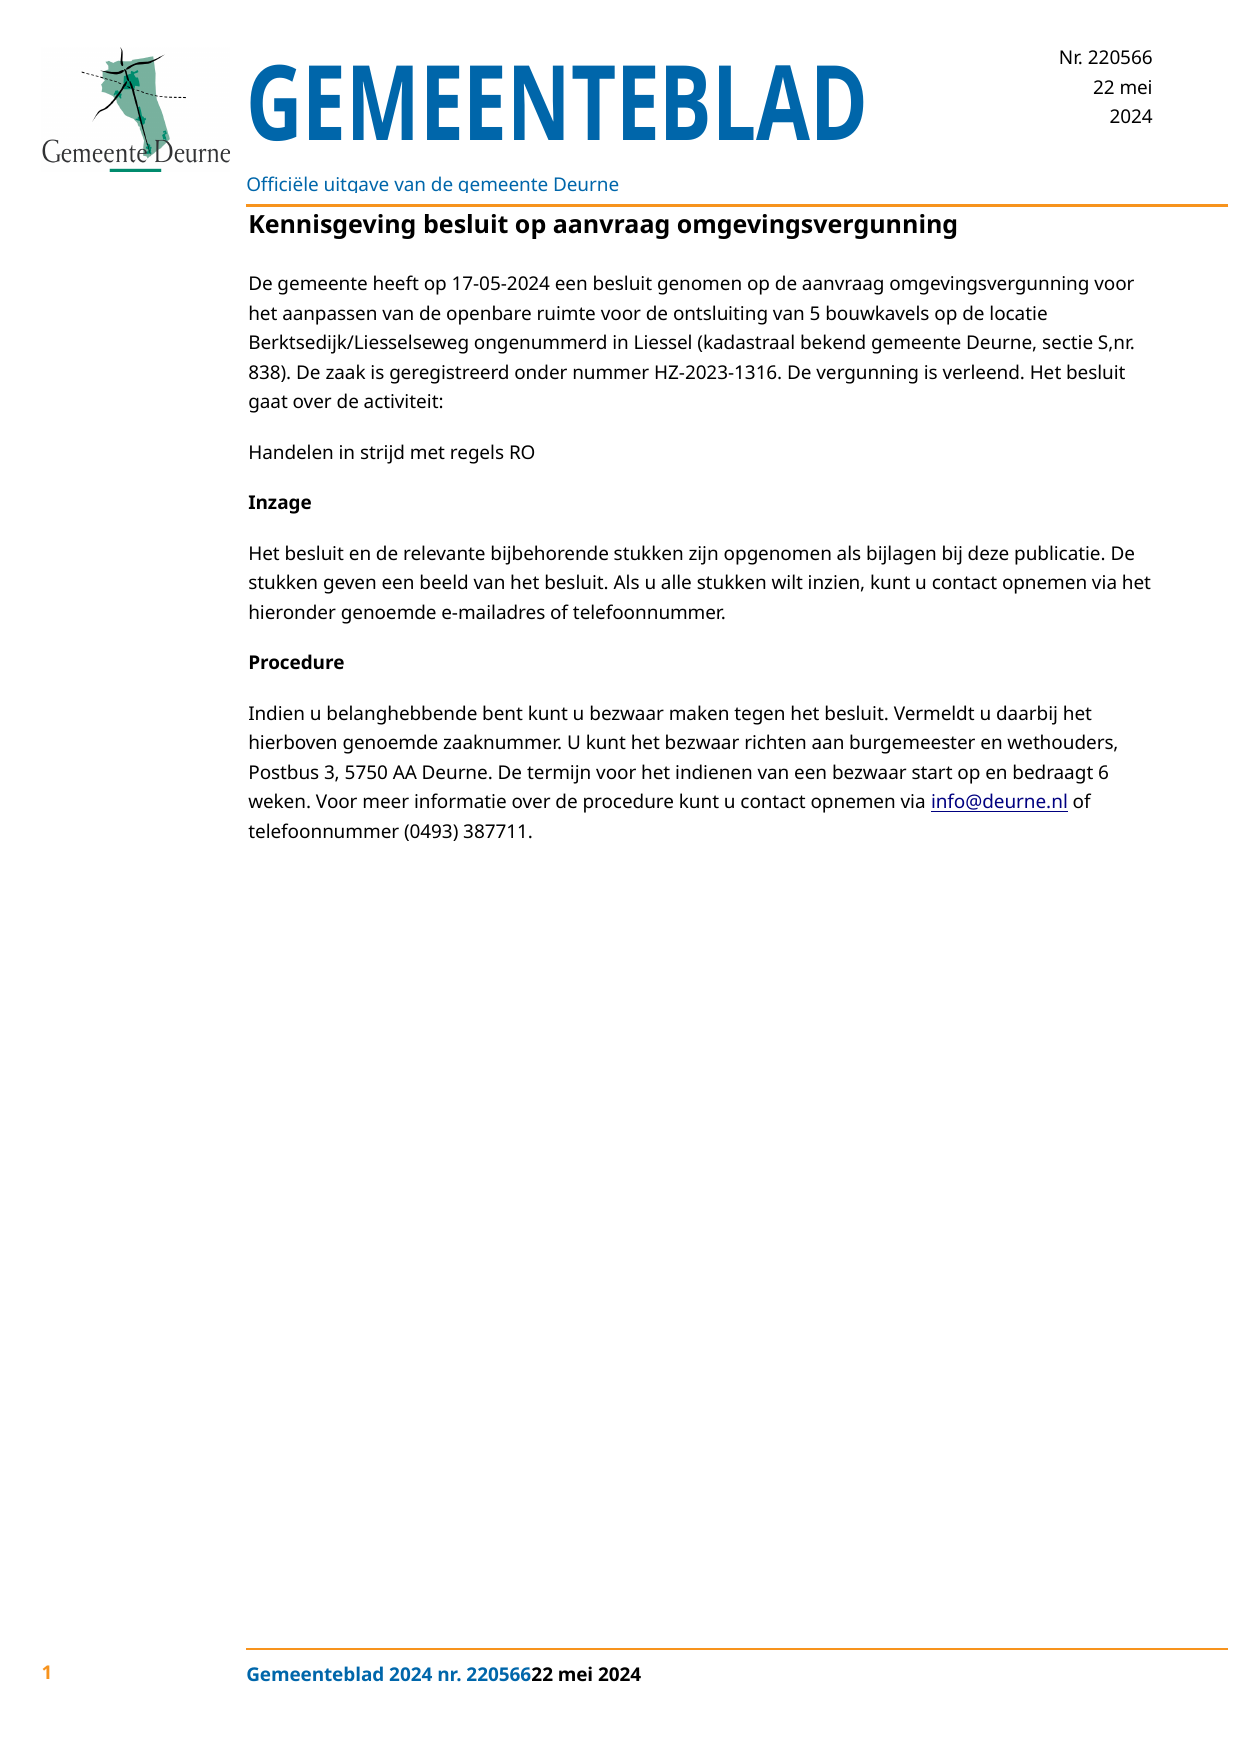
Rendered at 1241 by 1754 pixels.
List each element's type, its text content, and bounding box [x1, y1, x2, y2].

text Het besluit en de relevante bijbehorende stukken zijn opgenomen als bijlagen bij deze publicatie. De stukken geven een beeld van het besluit. Als u alle stukken wilt inzien, kunt u contact opnemen via het hieronder genoemde e-mailadres of telefoonnummer. [248, 540, 1152, 625]
text Inzage [248, 489, 1152, 515]
picture [41, 47, 231, 172]
text Handelen in strijd met regels RO [248, 439, 1152, 465]
text Indien u belanghebbende bent kunt u bezwaar maken tegen het besluit. Vermeldt u daarbij het hierboven genoemde zaaknummer. U kunt het bezwaar richten aan burgemeester en wethouders, Postbus 3, 5750 AA Deurne. De termijn voor het indienen van een bezwaar start op en bedraagt 6 weken. Voor meer informatie over de procedure kunt u contact opnemen via info@deurne.nl of telefoonnummer (0493) 387711. [248, 700, 1152, 844]
text De gemeente heeft op 17-05-2024 een besluit genomen op de aanvraag omgevingsvergunning voor het aanpassen van de openbare ruimte voor de ontsluiting van 5 bouwkavels op de locatie Berktsedijk/Liesselseweg ongenummerd in Liessel (kadastraal bekend gemeente Deurne, sectie S,nr. 838). De zaak is geregistreerd onder nummer HZ-2023-1316. De vergunning is verleend. Het besluit gaat over de activiteit: [248, 270, 1152, 414]
text Kennisgeving besluit op aanvraag omgevingsvergunning [248, 207, 1152, 241]
text Procedure [248, 649, 1152, 675]
